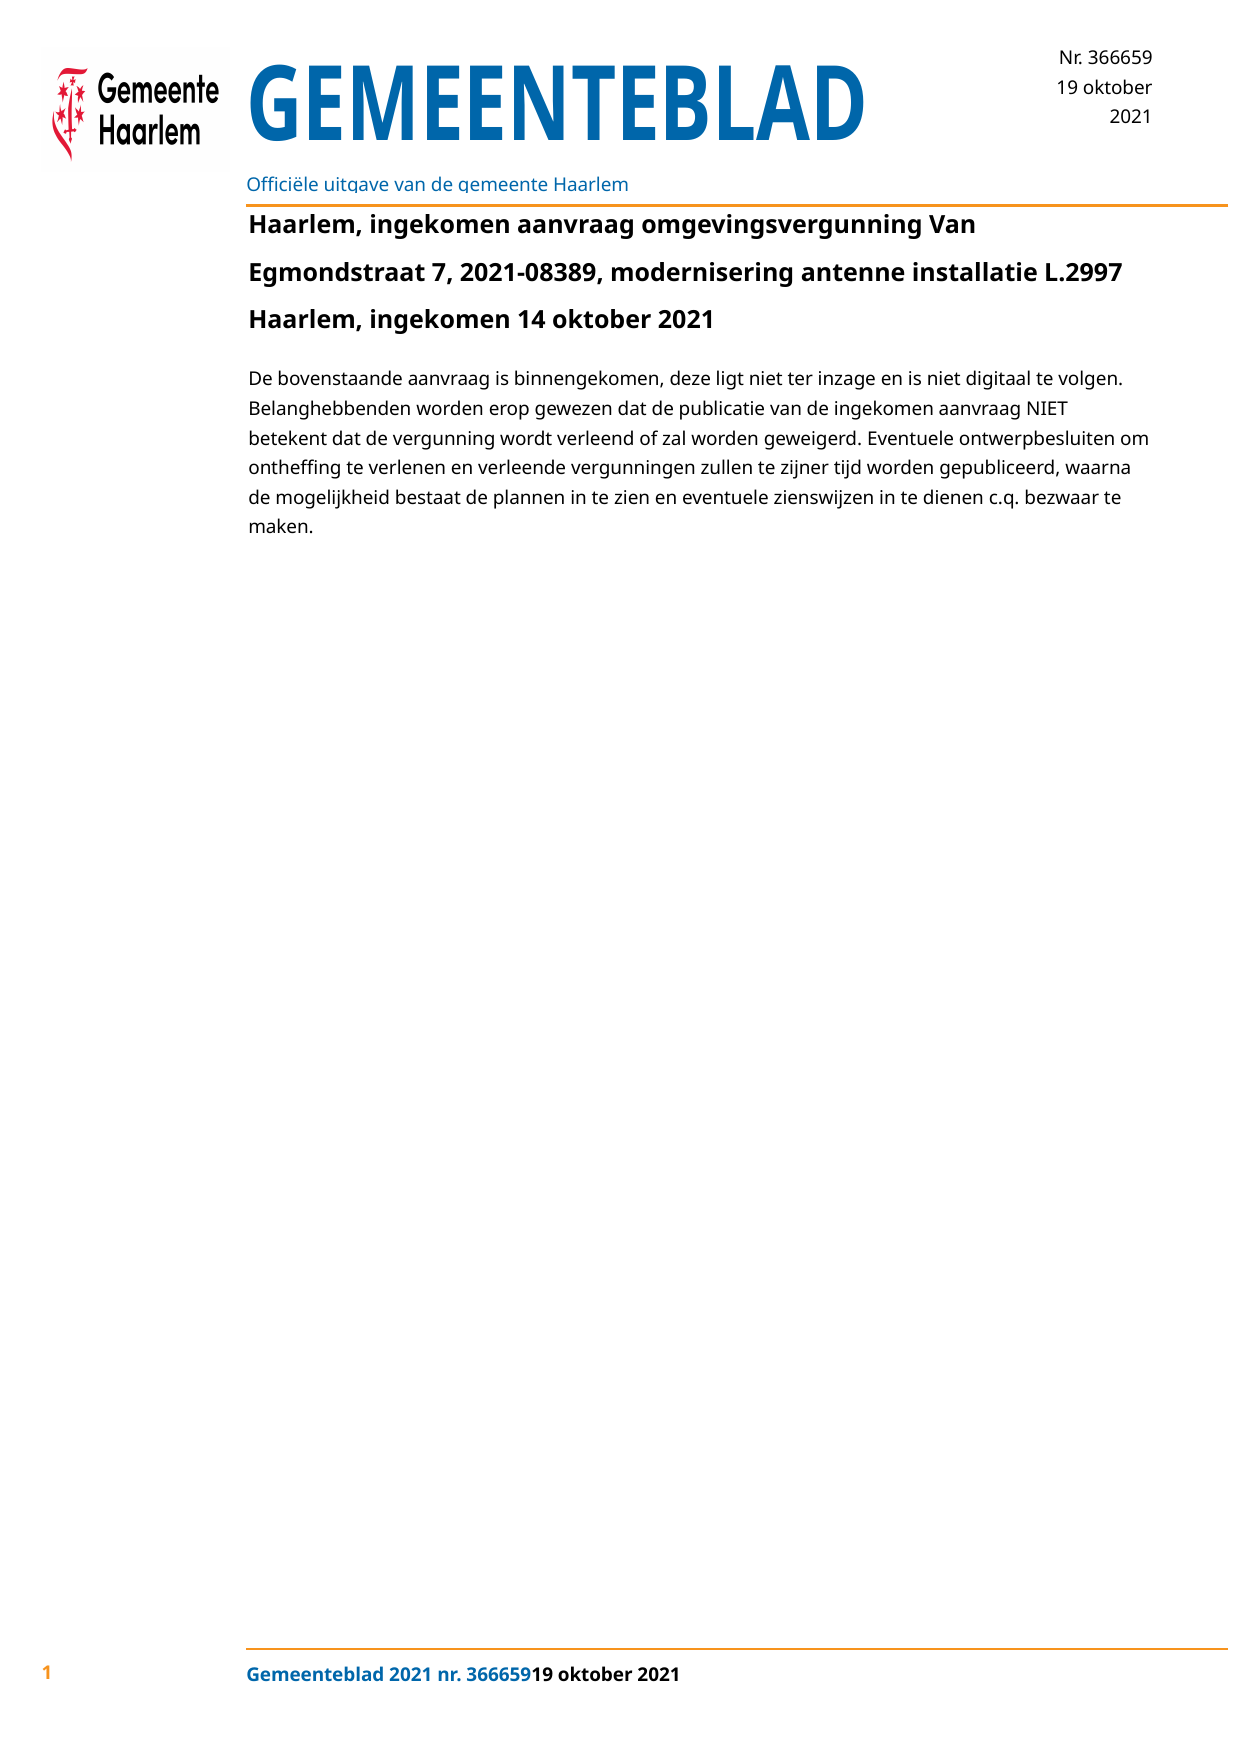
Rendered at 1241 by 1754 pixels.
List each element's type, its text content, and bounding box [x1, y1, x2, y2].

text De bovenstaande aanvraag is binnengekomen, deze ligt niet ter inzage en is niet digitaal te volgen. Belanghebbenden worden erop gewezen dat de publicatie van de ingekomen aanvraag NIET betekent dat de vergunning wordt verleend of zal worden geweigerd. Eventuele ontwerpbesluiten om ontheffing te verlenen en verleende vergunningen zullen te zijner tijd worden gepubliceerd, waarna de mogelijkheid bestaat de plannen in te zien en eventuele zienswijzen in te dienen c.q. bezwaar te maken. [248, 366, 1152, 539]
text Haarlem, ingekomen aanvraag omgevingsvergunning Van Egmondstraat 7, 2021-08389, modernisering antenne installatie L.2997 Haarlem, ingekomen 14 oktober 2021 [248, 207, 1152, 336]
picture [41, 47, 231, 172]
